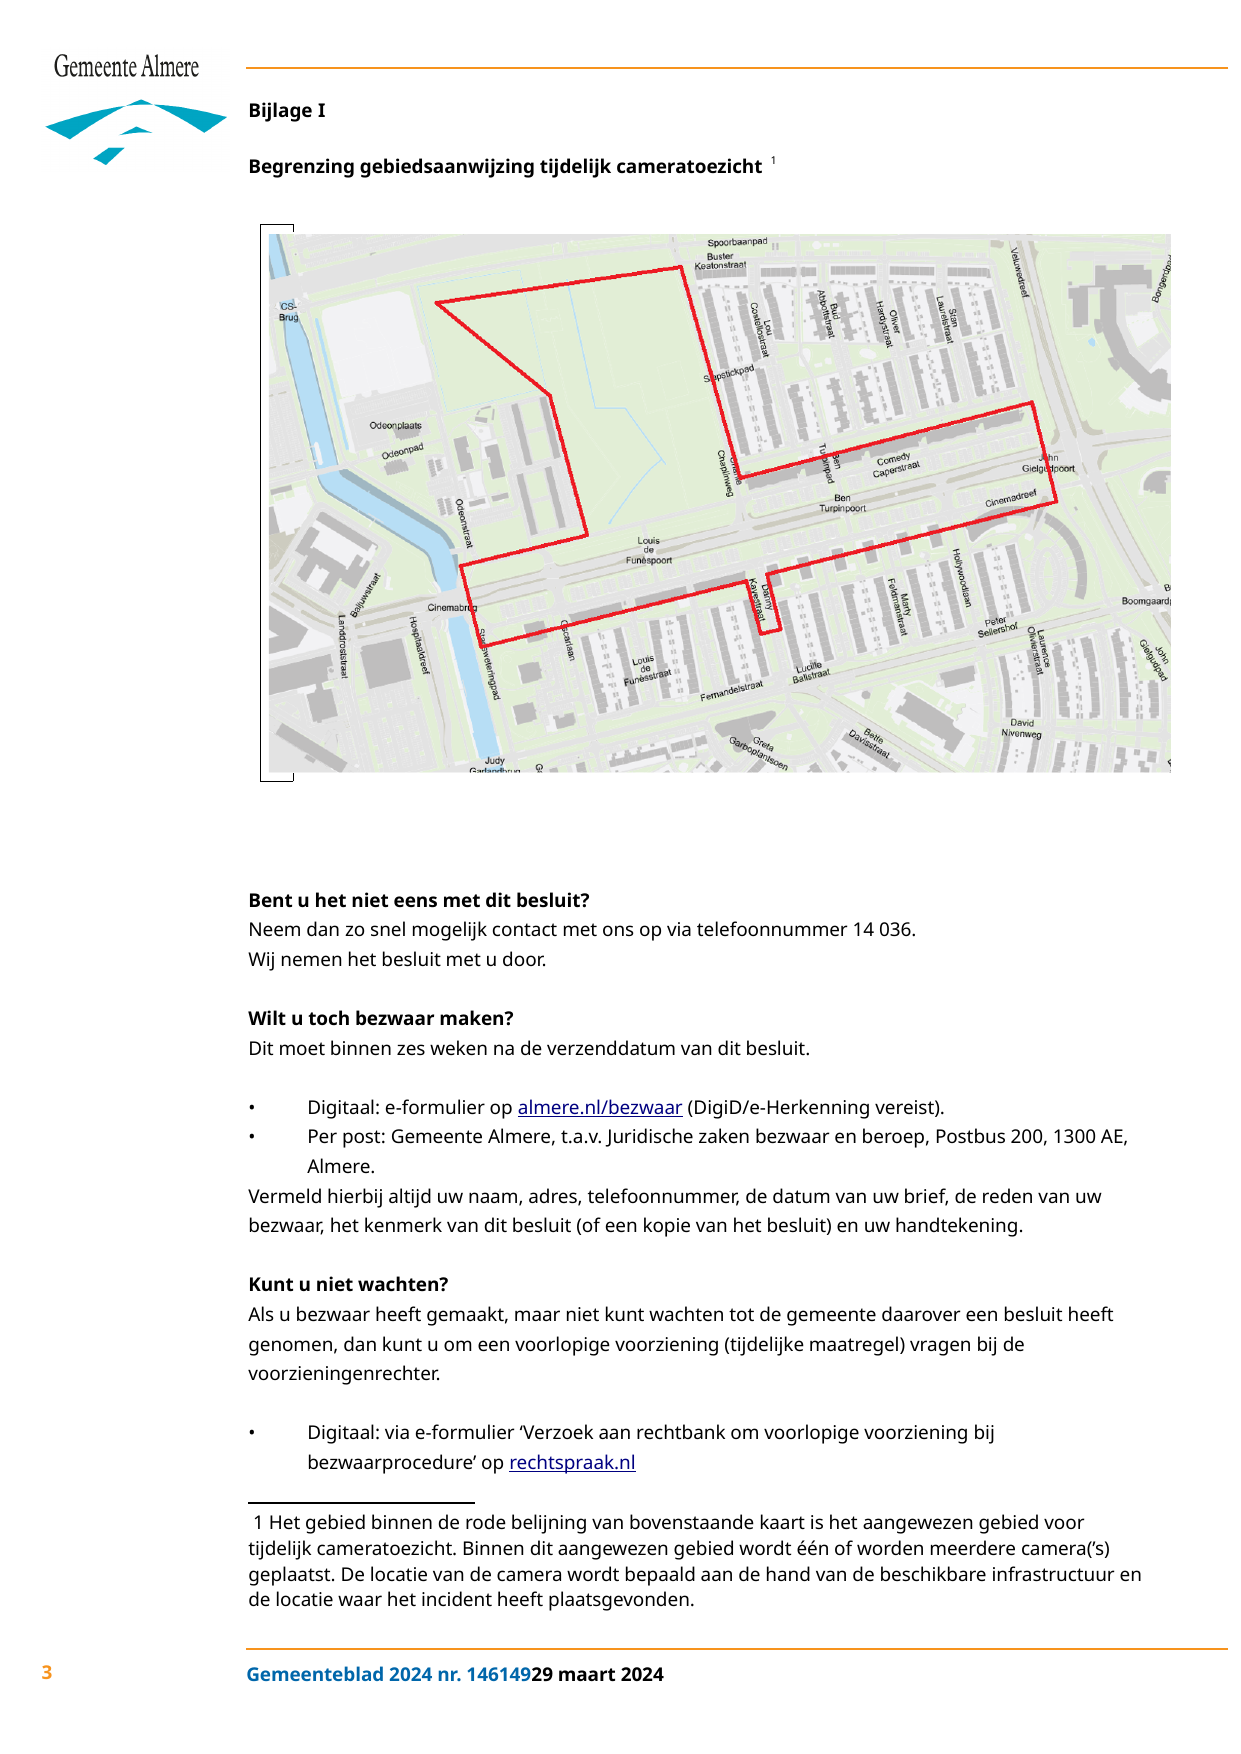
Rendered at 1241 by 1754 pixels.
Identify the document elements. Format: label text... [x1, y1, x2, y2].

list Digitaal: e-formulier op almere.nl/bezwaar (DigiD/e-Herkenning vereist). [248, 1094, 1152, 1120]
text Dit moet binnen zes weken na de verzenddatum van dit besluit. [248, 1035, 1152, 1061]
text Neem dan zo snel mogelijk contact met ons op via telefoonnummer 14 036. [248, 917, 1152, 942]
text Als u bezwaar heeft gemaakt, maar niet kunt wachten tot de gemeente daarover een besluit heeft genomen, dan kunt u om een voorlopige voorziening (tijdelijke maatregel) vragen bij de voorzieningenrechter. [248, 1301, 1152, 1386]
picture [41, 47, 231, 172]
text Kunt u niet wachten? [248, 1272, 1152, 1297]
text Bent u het niet eens met dit besluit? [248, 887, 1152, 913]
text Vermeld hierbij altijd uw naam, adres, telefoonnummer, de datum van uw brief, de reden van uw bezwaar, het kenmerk van dit besluit (of een kopie van het besluit) en uw handtekening. [248, 1183, 1152, 1238]
picture [268, 232, 1173, 773]
text Bijlage I [248, 95, 1152, 123]
text Wij nemen het besluit met u door. [248, 946, 1152, 972]
list Per post: Gemeente Almere, t.a.v. Juridische zaken bezwaar en beroep, Postbus 200, 1300 AE, Almere. [248, 1124, 1152, 1179]
text Begrenzing gebiedsaanwijzing tijdelijk cameratoezicht [248, 153, 1152, 179]
list Digitaal: via e-formulier ‘Verzoek aan rechtbank om voorlopige voorziening bij bezwaarprocedure’ op rechtspraak.nl [248, 1419, 1152, 1475]
text Het gebied binnen de rode belijning van bovenstaande kaart is het aangewezen gebied voor tijdelijk cameratoezicht. Binnen dit aangewezen gebied wordt één of worden meerdere camera(’s) geplaatst. De locatie van de camera wordt bepaald aan de hand van de beschikbare infrastructuur en de locatie waar het incident heeft plaatsgevonden. [248, 1509, 1152, 1612]
text Wilt u toch bezwaar maken? [248, 1005, 1152, 1031]
